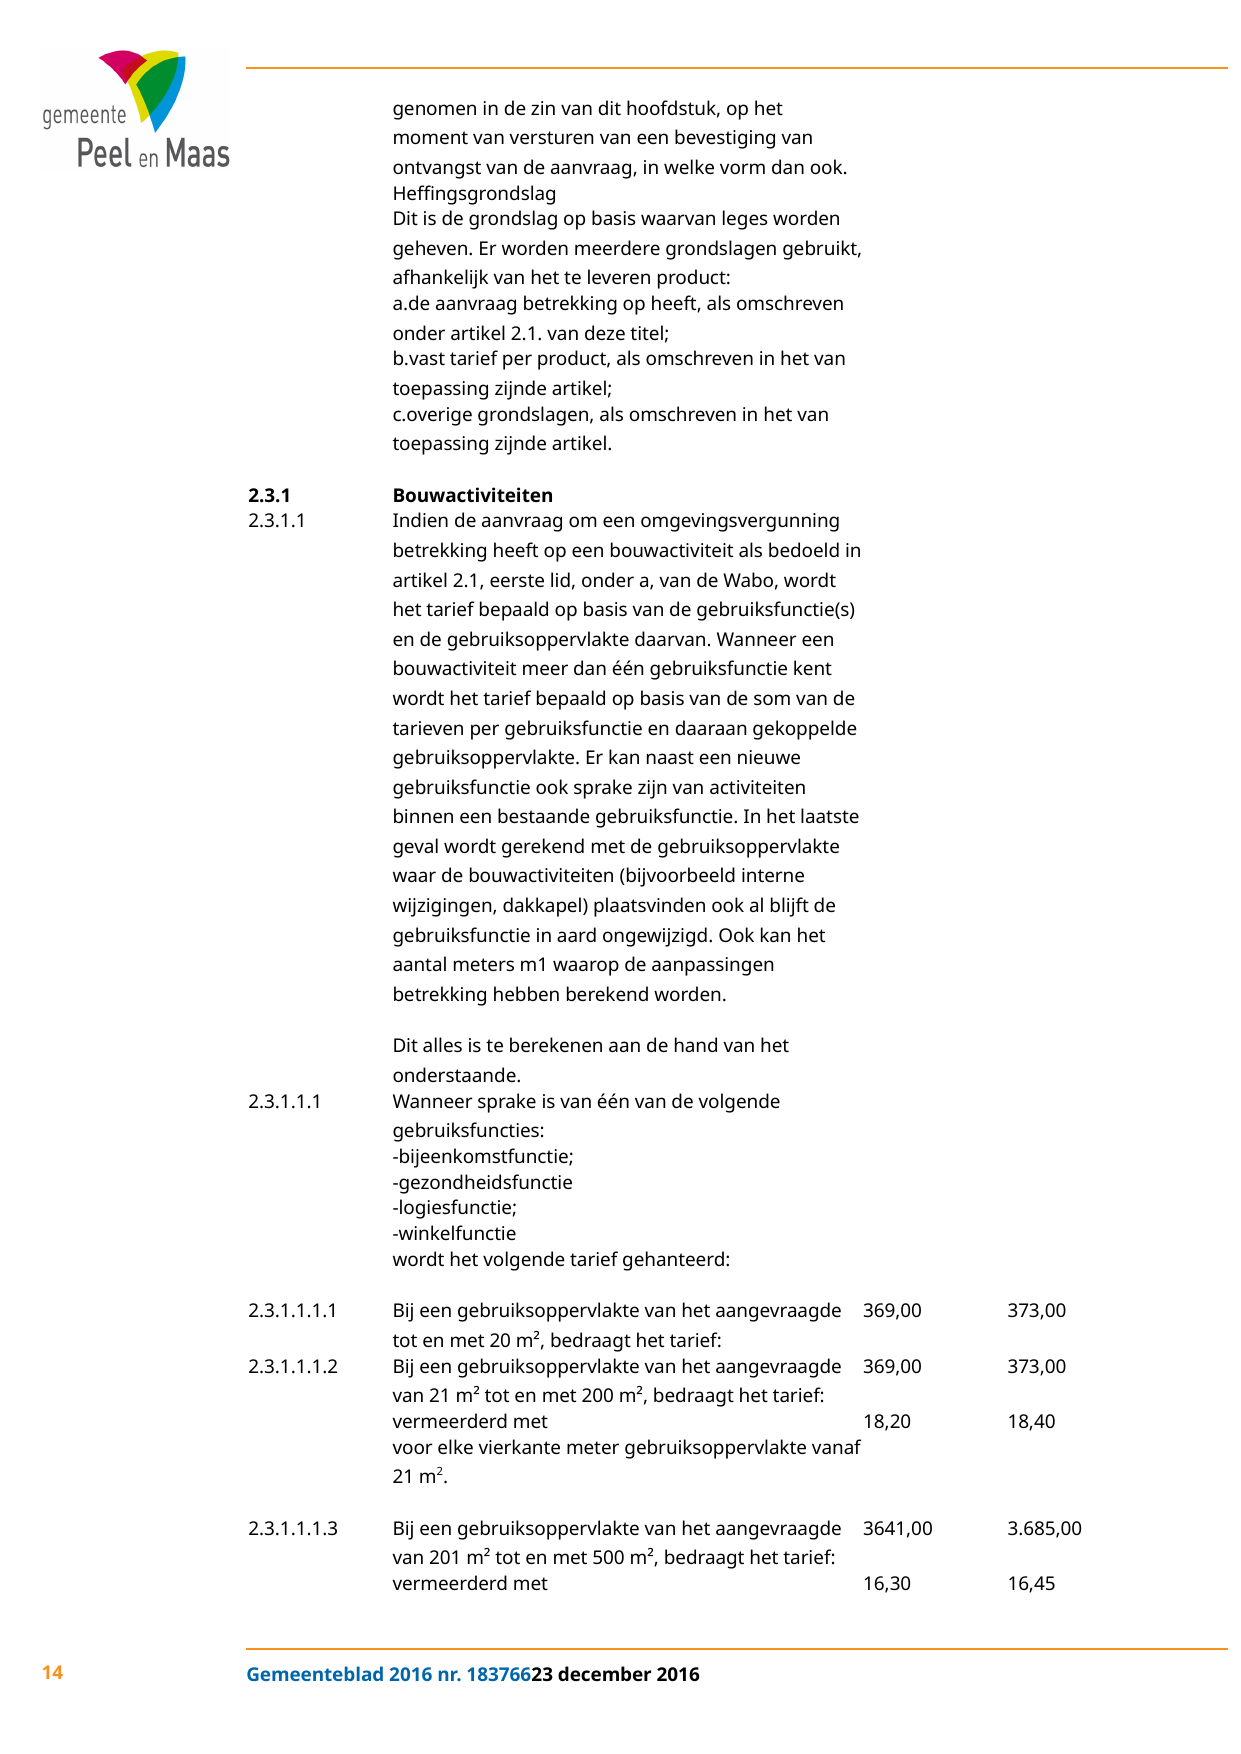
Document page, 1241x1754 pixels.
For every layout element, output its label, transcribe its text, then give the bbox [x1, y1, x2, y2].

table_cell [248, 456, 392, 482]
table_cell [863, 482, 1007, 508]
table_cell [1007, 1272, 1152, 1297]
table_cell 16,45 [1007, 1570, 1152, 1596]
table_cell Bouwactiviteiten [392, 482, 863, 508]
table_cell 2.3.1.1 [248, 508, 392, 1007]
table_cell 2.3.1 [248, 482, 392, 508]
table_cell 2.3.1.1.1.1 [248, 1298, 392, 1353]
table_cell b.vast tarief per product, als omschreven in het van toepassing zijnde artikel; [392, 346, 863, 401]
table_cell [1007, 180, 1152, 205]
table_cell [1007, 456, 1152, 482]
table_cell vermeerderd met [392, 1570, 863, 1596]
table_cell [248, 1570, 392, 1596]
table_cell [392, 1007, 863, 1032]
table_cell 2.3.1.1.1.2 [248, 1353, 392, 1408]
table_cell a.de aanvraag betrekking op heeft, als omschreven onder artikel 2.1. van deze titel; [392, 290, 863, 346]
table_cell Dit alles is te berekenen aan de hand van het onderstaande. [392, 1033, 863, 1088]
table_cell [1007, 1088, 1152, 1143]
table_cell wordt het volgende tarief gehanteerd: [392, 1246, 863, 1272]
table_cell -bijeenkomstfunctie; [392, 1143, 863, 1169]
table_cell [248, 1489, 392, 1515]
table_cell [1007, 508, 1152, 1007]
table_cell [248, 1220, 392, 1246]
table_cell [1007, 1246, 1152, 1272]
table_cell [863, 290, 1007, 346]
table_cell [1007, 1195, 1152, 1220]
table_cell [248, 1272, 392, 1297]
table_cell 2.3.1.1.1 [248, 1088, 392, 1143]
table_cell [1007, 1007, 1152, 1032]
table_cell genomen in de zin van dit hoofdstuk, op het moment van versturen van een bevestiging van ontvangst van de aanvraag, in welke vorm dan ook. [392, 95, 863, 180]
table_cell vermeerderd met [392, 1408, 863, 1434]
table_cell [392, 1489, 863, 1515]
table_cell [1007, 1434, 1152, 1489]
table_cell Dit is de grondslag op basis waarvan leges worden geheven. Er worden meerdere grondslagen gebruikt, afhankelijk van het te leveren product: [392, 205, 863, 290]
table_cell [863, 95, 1007, 180]
table_cell -gezondheidsfunctie [392, 1169, 863, 1194]
table_cell [1007, 1143, 1152, 1169]
table_cell [1007, 95, 1152, 180]
table_cell [863, 1246, 1007, 1272]
table_cell [1007, 290, 1152, 346]
table_cell [863, 456, 1007, 482]
table_cell [863, 205, 1007, 290]
table_cell [863, 1033, 1007, 1088]
table_cell [392, 456, 863, 482]
table_cell 3.685,00 [1007, 1515, 1152, 1570]
table_cell 16,30 [863, 1570, 1007, 1596]
table_cell [248, 95, 392, 180]
table_cell [863, 1272, 1007, 1297]
table_cell [248, 1434, 392, 1489]
table_cell [248, 1246, 392, 1272]
table_cell [248, 180, 392, 205]
table_cell Bij een gebruiksoppervlakte van het aangevraagde van 201 m² tot en met 500 m², bedraagt het tarief: [392, 1515, 863, 1570]
table_cell [248, 1033, 392, 1088]
table_cell [1007, 482, 1152, 508]
table_cell [248, 1195, 392, 1220]
table_cell Wanneer sprake is van één van de volgende gebruiksfuncties: [392, 1088, 863, 1143]
table_cell Bij een gebruiksoppervlakte van het aangevraagde van 21 m² tot en met 200 m², bedraagt het tarief: [392, 1353, 863, 1408]
table_cell 18,20 [863, 1408, 1007, 1434]
table_cell -logiesfunctie; [392, 1195, 863, 1220]
table_cell [863, 1169, 1007, 1194]
table_cell [1007, 1169, 1152, 1194]
table_cell Bij een gebruiksoppervlakte van het aangevraagde tot en met 20 m², bedraagt het tarief: [392, 1298, 863, 1353]
table_cell [1007, 346, 1152, 401]
table_cell voor elke vierkante meter gebruiksoppervlakte vanaf 21 m2. [392, 1434, 863, 1489]
table_cell [1007, 1033, 1152, 1088]
table_cell 369,00 [863, 1298, 1007, 1353]
table_cell [863, 1143, 1007, 1169]
table_cell [248, 1143, 392, 1169]
table_cell [863, 401, 1007, 456]
table_cell 3641,00 [863, 1515, 1007, 1570]
table_cell [248, 290, 392, 346]
table_cell 373,00 [1007, 1353, 1152, 1408]
table_cell [863, 1434, 1007, 1489]
picture [41, 47, 231, 172]
table_cell [248, 205, 392, 290]
table_cell Indien de aanvraag om een omgevingsvergunning betrekking heeft op een bouwactiviteit als bedoeld in artikel 2.1, eerste lid, onder a, van de Wabo, wordt het tarief bepaald op basis van de gebruiksfunctie(s) en de gebruiksoppervlakte daarvan. Wanneer een bouwactiviteit meer dan één gebruiksfunctie kent wordt het tarief bepaald op basis van de som van de tarieven per gebruiksfunctie en daaraan gekoppelde gebruiksoppervlakte. Er kan naast een nieuwe gebruiksfunctie ook sprake zijn van activiteiten binnen een bestaande gebruiksfunctie. In het laatste geval wordt gerekend met de gebruiksoppervlakte waar de bouwactiviteiten (bijvoorbeeld interne wijzigingen, dakkapel) plaatsvinden ook al blijft de gebruiksfunctie in aard ongewijzigd. Ook kan het aantal meters m1 waarop de aanpassingen betrekking hebben berekend worden. [392, 508, 863, 1007]
table_cell [248, 346, 392, 401]
table_cell [1007, 205, 1152, 290]
table_cell Heffingsgrondslag [392, 180, 863, 205]
table_cell [1007, 1220, 1152, 1246]
table_cell c.overige grondslagen, als omschreven in het van toepassing zijnde artikel. [392, 401, 863, 456]
table_cell [1007, 1489, 1152, 1515]
table_cell 373,00 [1007, 1298, 1152, 1353]
table_cell [863, 346, 1007, 401]
table_cell [248, 401, 392, 456]
table_cell [392, 1272, 863, 1297]
table_cell [863, 1195, 1007, 1220]
table_cell [248, 1169, 392, 1194]
table_cell [248, 1408, 392, 1434]
table_cell [1007, 401, 1152, 456]
table_cell [863, 1220, 1007, 1246]
table_cell [863, 1007, 1007, 1032]
table_cell [863, 180, 1007, 205]
table_cell 369,00 [863, 1353, 1007, 1408]
table_cell 18,40 [1007, 1408, 1152, 1434]
table_cell -winkelfunctie [392, 1220, 863, 1246]
table_cell 2.3.1.1.1.3 [248, 1515, 392, 1570]
table_cell [863, 508, 1007, 1007]
table_cell [863, 1489, 1007, 1515]
table_cell [863, 1088, 1007, 1143]
table_cell [248, 1007, 392, 1032]
